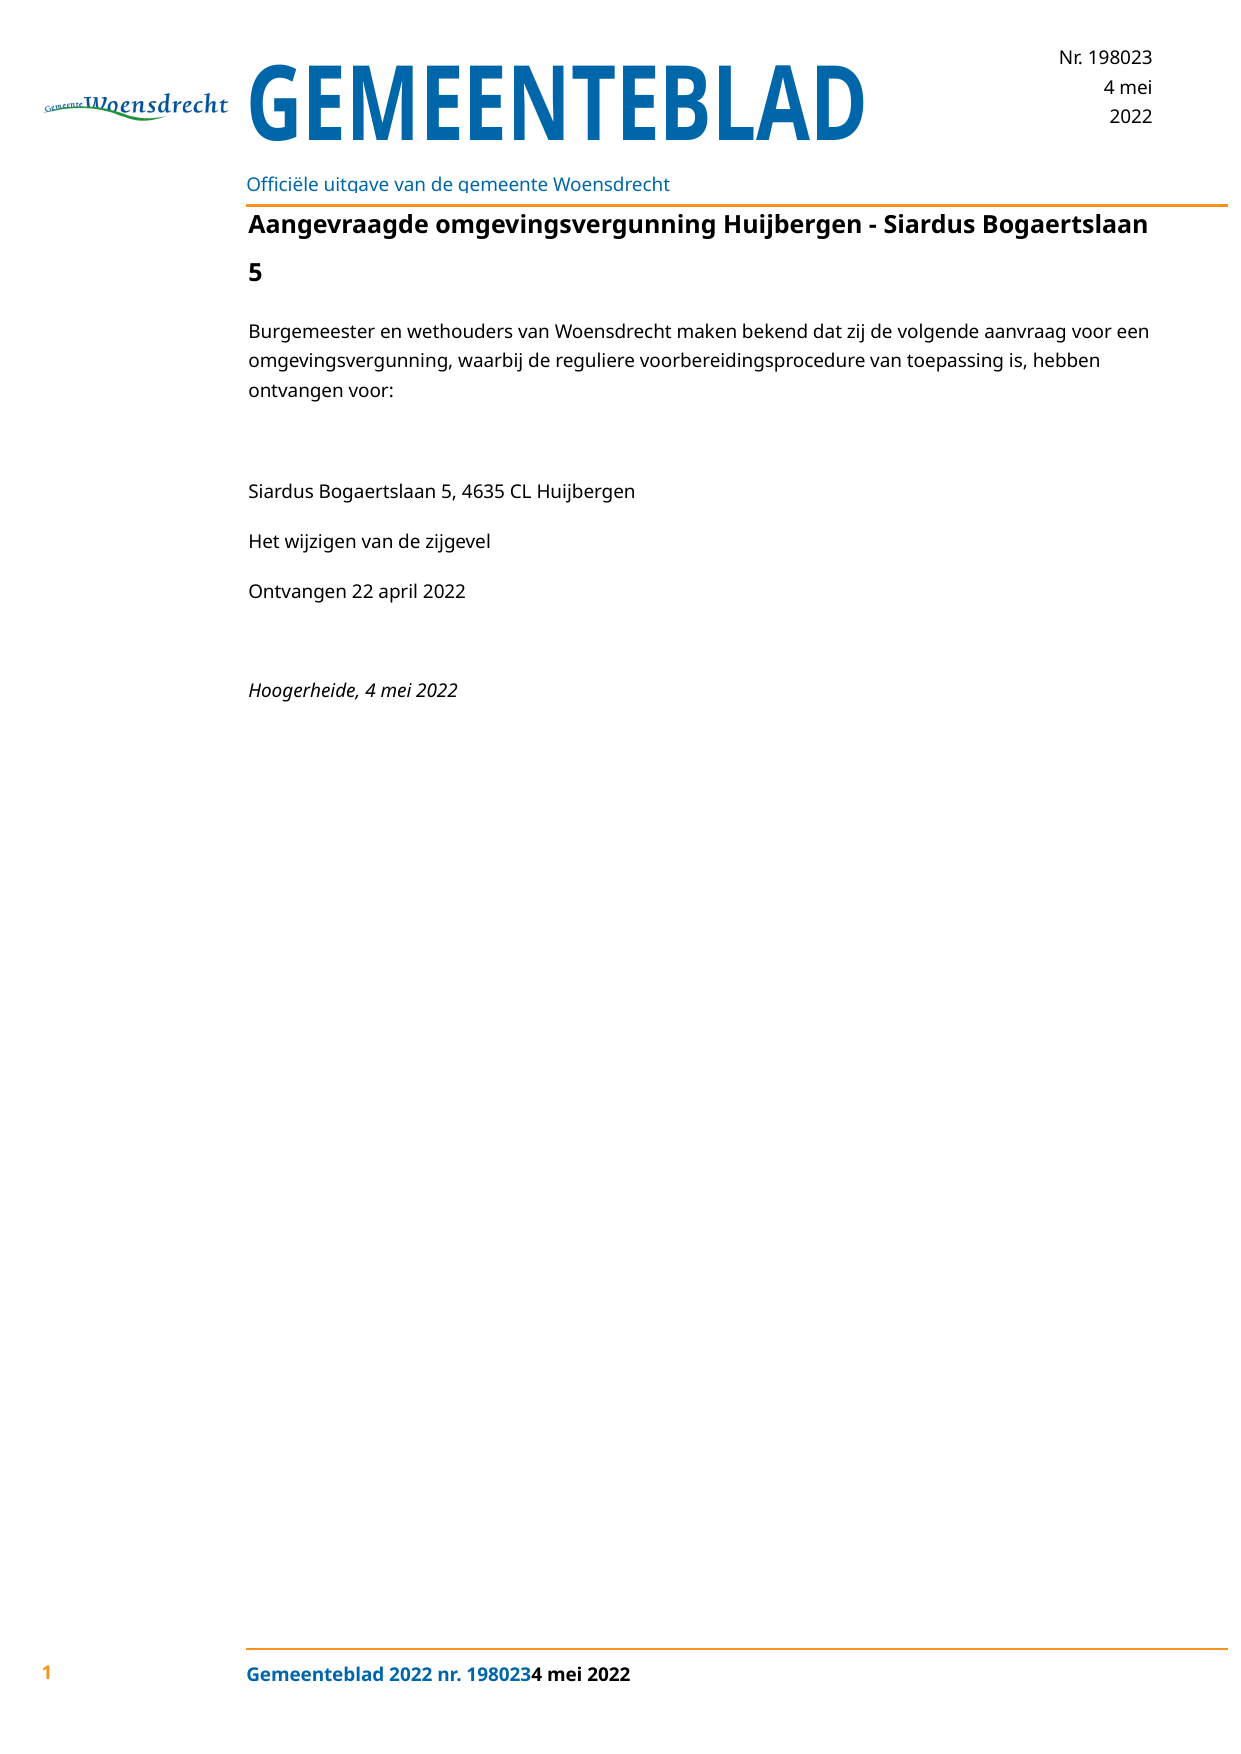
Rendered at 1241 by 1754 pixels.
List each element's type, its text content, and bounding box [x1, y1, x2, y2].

text Aangevraagde omgevingsvergunning Huijbergen - Siardus Bogaertslaan 5 [248, 207, 1152, 288]
text Het wijzigen van de zijgevel [248, 528, 1152, 554]
picture [41, 47, 231, 172]
text Burgemeester en wethouders van Woensdrecht maken bekend dat zij de volgende aanvraag voor een omgevingsvergunning, waarbij de reguliere voorbereidingsprocedure van toepassing is, hebben ontvangen voor: [248, 318, 1152, 403]
text Hoogerheide, 4 mei 2022 [248, 677, 1152, 703]
text Siardus Bogaertslaan 5, 4635 CL Huijbergen [248, 478, 1152, 504]
text Ontvangen 22 april 2022 [248, 579, 1152, 604]
